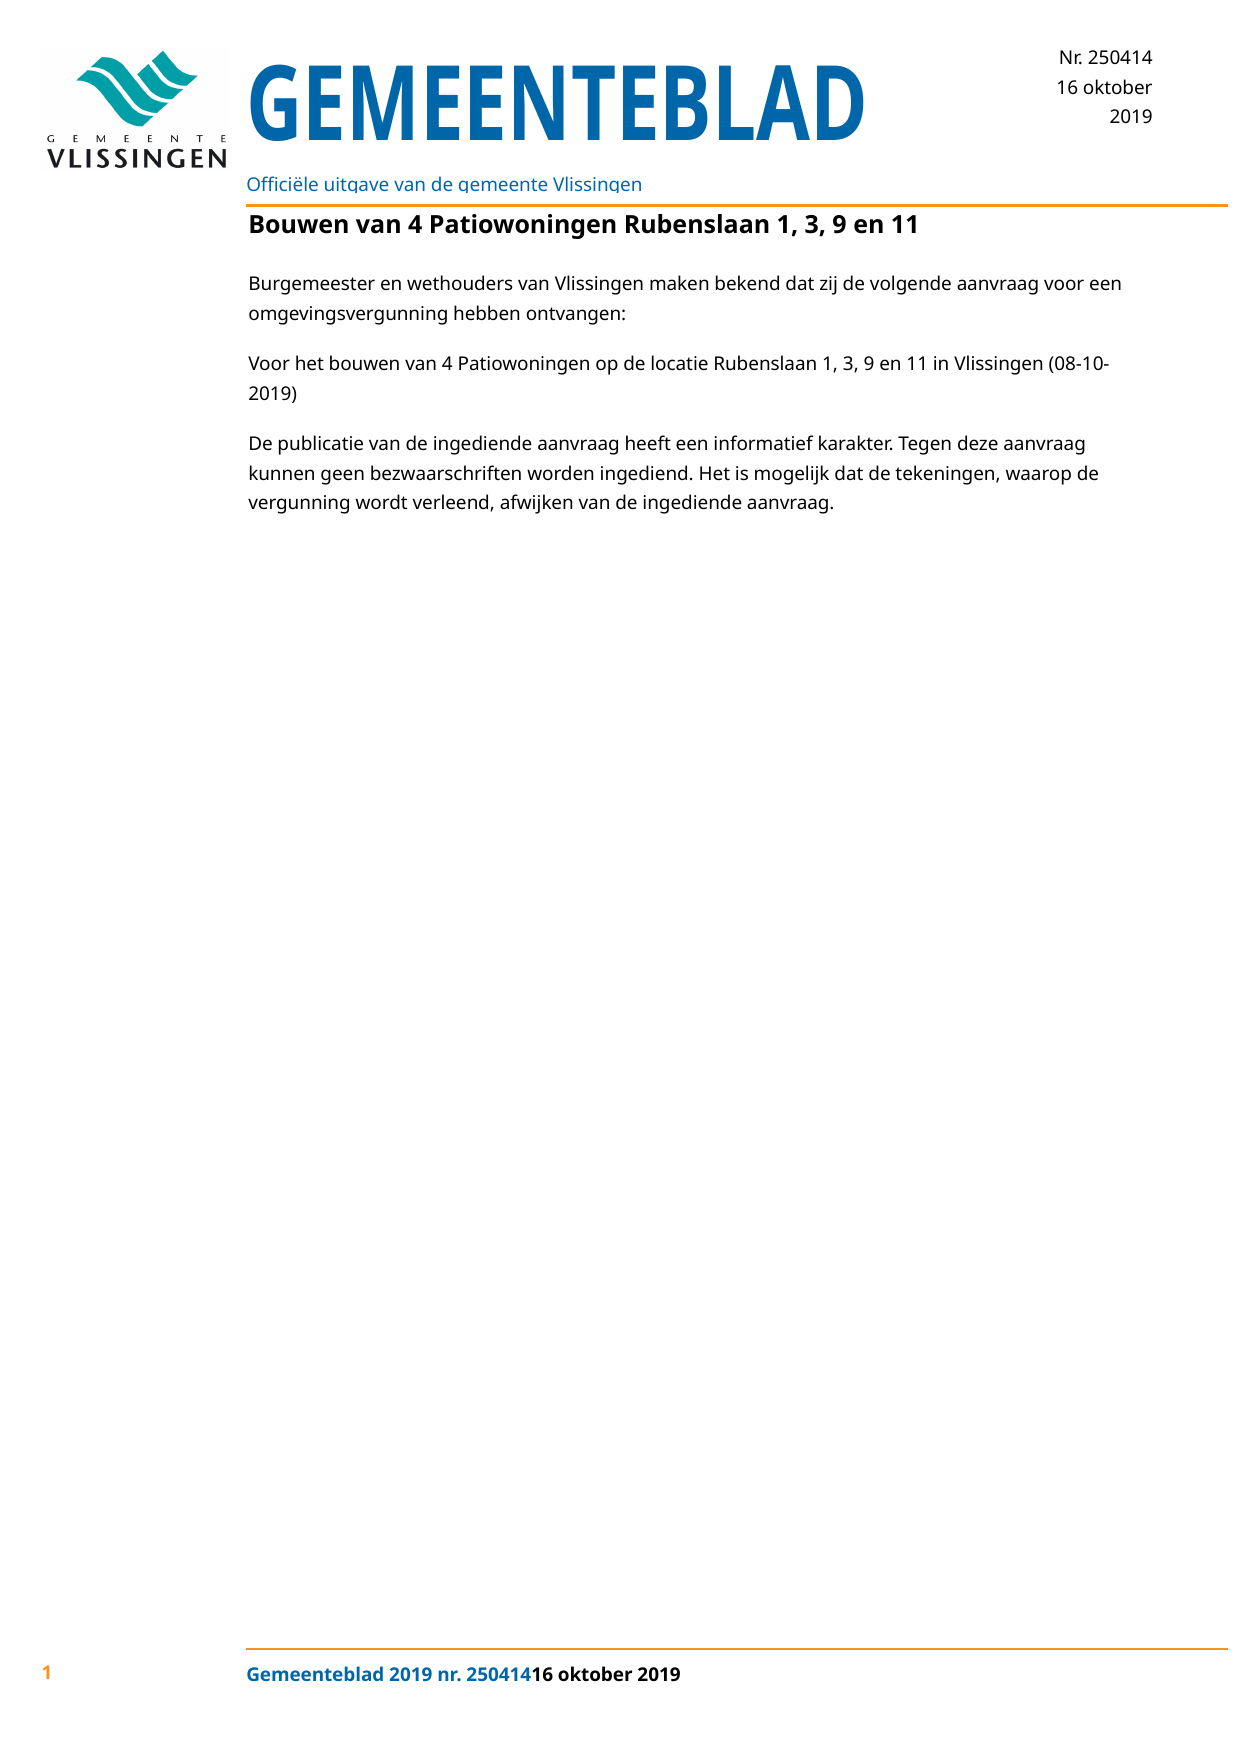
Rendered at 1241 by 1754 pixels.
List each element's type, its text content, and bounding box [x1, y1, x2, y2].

text De publicatie van de ingediende aanvraag heeft een informatief karakter. Tegen deze aanvraag kunnen geen bezwaarschriften worden ingediend. Het is mogelijk dat de tekeningen, waarop de vergunning wordt verleend, afwijken van de ingediende aanvraag. [248, 430, 1152, 515]
picture [41, 47, 231, 172]
text Bouwen van 4 Patiowoningen Rubenslaan 1, 3, 9 en 11 [248, 207, 1152, 241]
text Burgemeester en wethouders van Vlissingen maken bekend dat zij de volgende aanvraag voor een omgevingsvergunning hebben ontvangen: [248, 270, 1152, 326]
text Voor het bouwen van 4 Patiowoningen op de locatie Rubenslaan 1, 3, 9 en 11 in Vlissingen (08-10-2019) [248, 350, 1152, 406]
